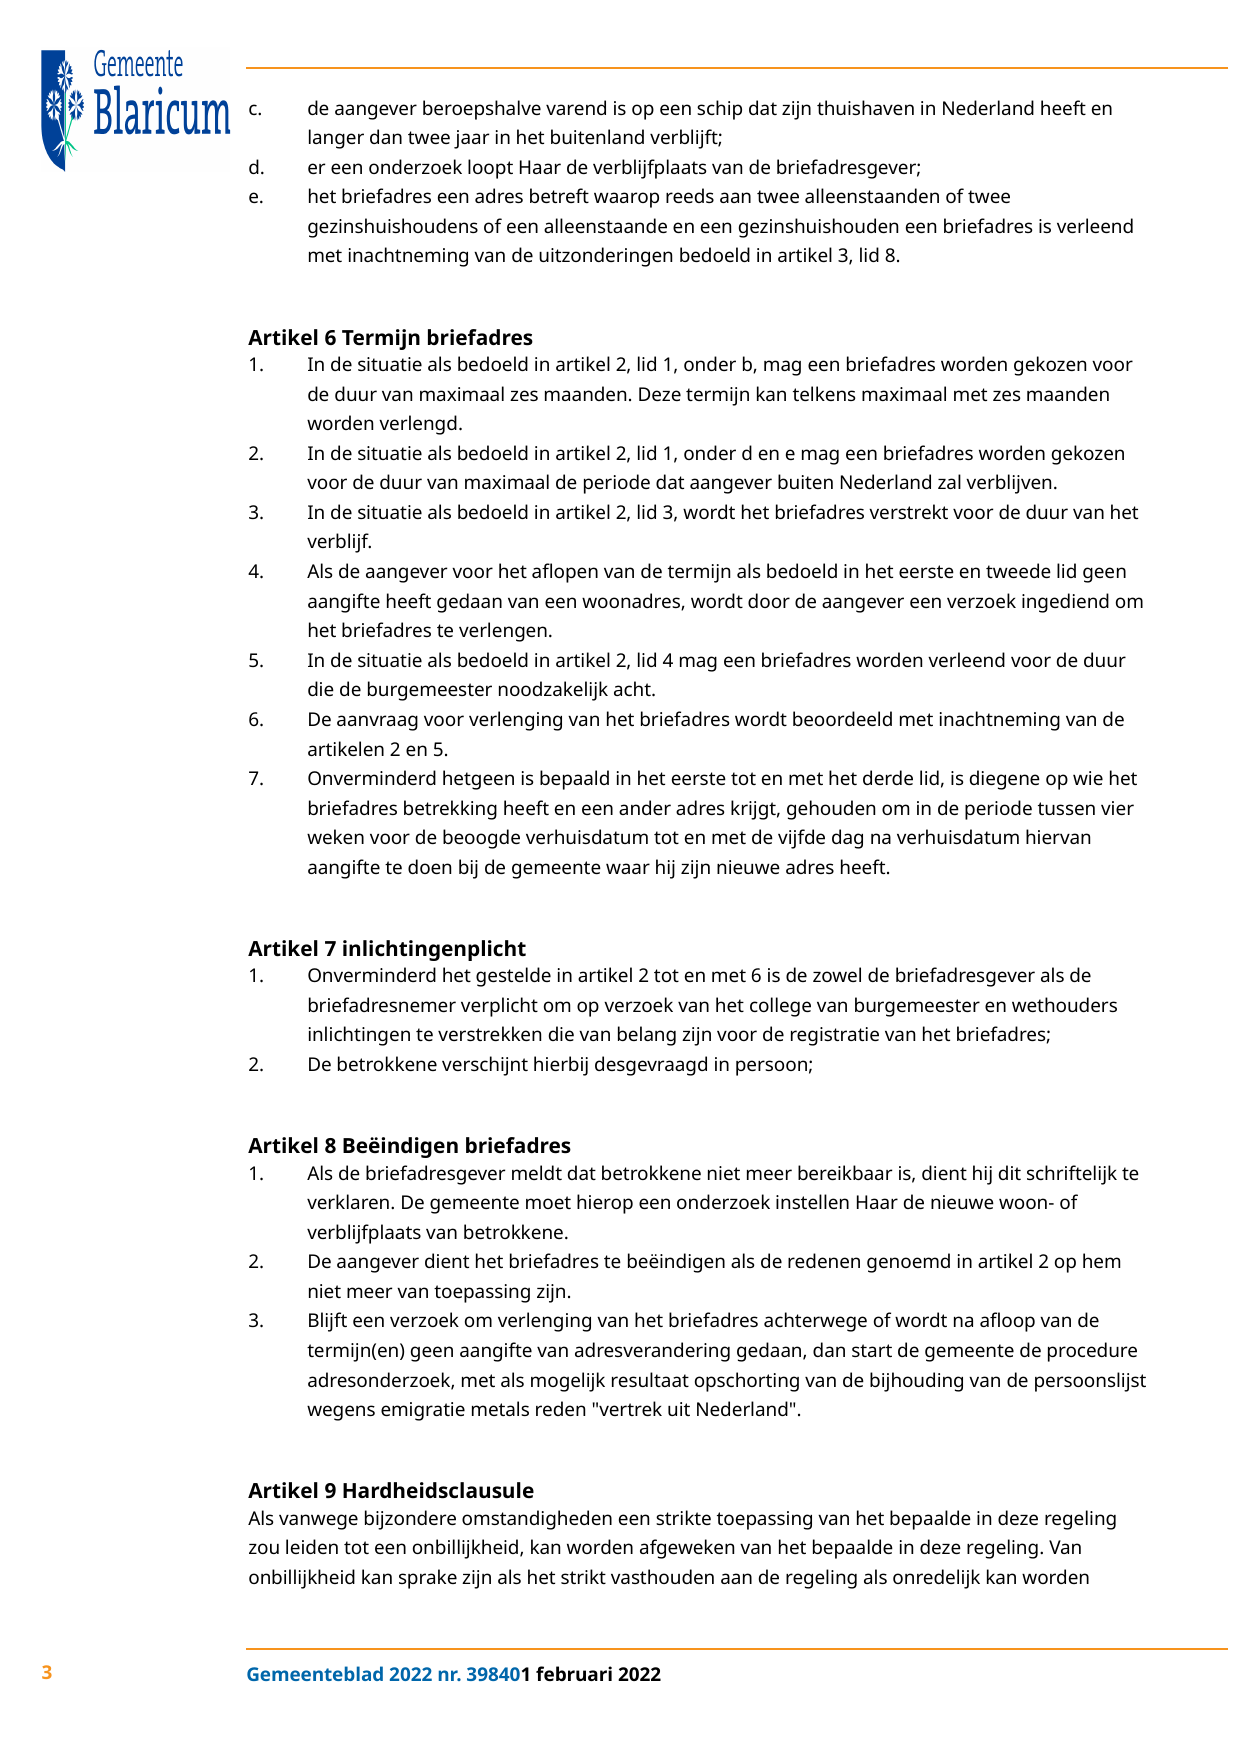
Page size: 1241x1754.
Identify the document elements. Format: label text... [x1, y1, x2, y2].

list Als de briefadresgever meldt dat betrokkene niet meer bereikbaar is, dient hij dit schriftelijk te verklaren. De gemeente moet hierop een onderzoek instellen Haar de nieuwe woon- of verblijfplaats van betrokkene. [248, 1160, 1152, 1244]
text Artikel 6 Termijn briefadres [248, 323, 1152, 351]
picture [41, 47, 231, 172]
list Blijft een verzoek om verlenging van het briefadres achterwege of wordt na afloop van de termijn(en) geen aangifte van adresverandering gedaan, dan start de gemeente de procedure adresonderzoek, met als mogelijk resultaat opschorting van de bijhouding van de persoonslijst wegens emigratie metals reden "vertrek uit Nederland". [248, 1308, 1152, 1422]
list Onverminderd hetgeen is bepaald in het eerste tot en met het derde lid, is diegene op wie het briefadres betrekking heeft en een ander adres krijgt, gehouden om in de periode tussen vier weken voor de beoogde verhuisdatum tot en met de vijfde dag na verhuisdatum hiervan aangifte te doen bij de gemeente waar hij zijn nieuwe adres heeft. [248, 765, 1152, 880]
list In de situatie als bedoeld in artikel 2, lid 1, onder d en e mag een briefadres worden gekozen voor de duur van maximaal de periode dat aangever buiten Nederland zal verblijven. [248, 440, 1152, 495]
text Artikel 8 Beëindigen briefadres [248, 1131, 1152, 1160]
list Als de aangever voor het aflopen van de termijn als bedoeld in het eerste en tweede lid geen aangifte heeft gedaan van een woonadres, wordt door de aangever een verzoek ingediend om het briefadres te verlengen. [248, 558, 1152, 643]
list De betrokkene verschijnt hierbij desgevraagd in persoon; [248, 1051, 1152, 1077]
list de aangever beroepshalve varend is op een schip dat zijn thuishaven in Nederland heeft en langer dan twee jaar in het buitenland verblijft; [248, 95, 1152, 150]
text Artikel 9 Hardheidsclausule [248, 1476, 1152, 1505]
list De aangever dient het briefadres te beëindigen als de redenen genoemd in artikel 2 op hem niet meer van toepassing zijn. [248, 1248, 1152, 1304]
list De aanvraag voor verlenging van het briefadres wordt beoordeeld met inachtneming van de artikelen 2 en 5. [248, 706, 1152, 761]
list In de situatie als bedoeld in artikel 2, lid 3, wordt het briefadres verstrekt voor de duur van het verblijf. [248, 499, 1152, 554]
list In de situatie als bedoeld in artikel 2, lid 4 mag een briefadres worden verleend voor de duur die de burgemeester noodzakelijk acht. [248, 647, 1152, 702]
list Onverminderd het gestelde in artikel 2 tot en met 6 is de zowel de briefadresgever als de briefadresnemer verplicht om op verzoek van het college van burgemeester en wethouders inlichtingen te verstrekken die van belang zijn voor de registratie van het briefadres; [248, 962, 1152, 1047]
list het briefadres een adres betreft waarop reeds aan twee alleenstaanden of twee gezinshuishoudens of een alleenstaande en een gezinshuishouden een briefadres is verleend met inachtneming van de uitzonderingen bedoeld in artikel 3, lid 8. [248, 183, 1152, 268]
text Als vanwege bijzondere omstandigheden een strikte toepassing van het bepaalde in deze regeling zou leiden tot een onbillijkheid, kan worden afgeweken van het bepaalde in deze regeling. Van onbillijkheid kan sprake zijn als het strikt vasthouden aan de regeling als onredelijk kan worden [248, 1505, 1152, 1590]
list In de situatie als bedoeld in artikel 2, lid 1, onder b, mag een briefadres worden gekozen voor de duur van maximaal zes maanden. Deze termijn kan telkens maximaal met zes maanden worden verlengd. [248, 351, 1152, 436]
list er een onderzoek loopt Haar de verblijfplaats van de briefadresgever; [248, 154, 1152, 180]
text Artikel 7 inlichtingenplicht [248, 934, 1152, 962]
